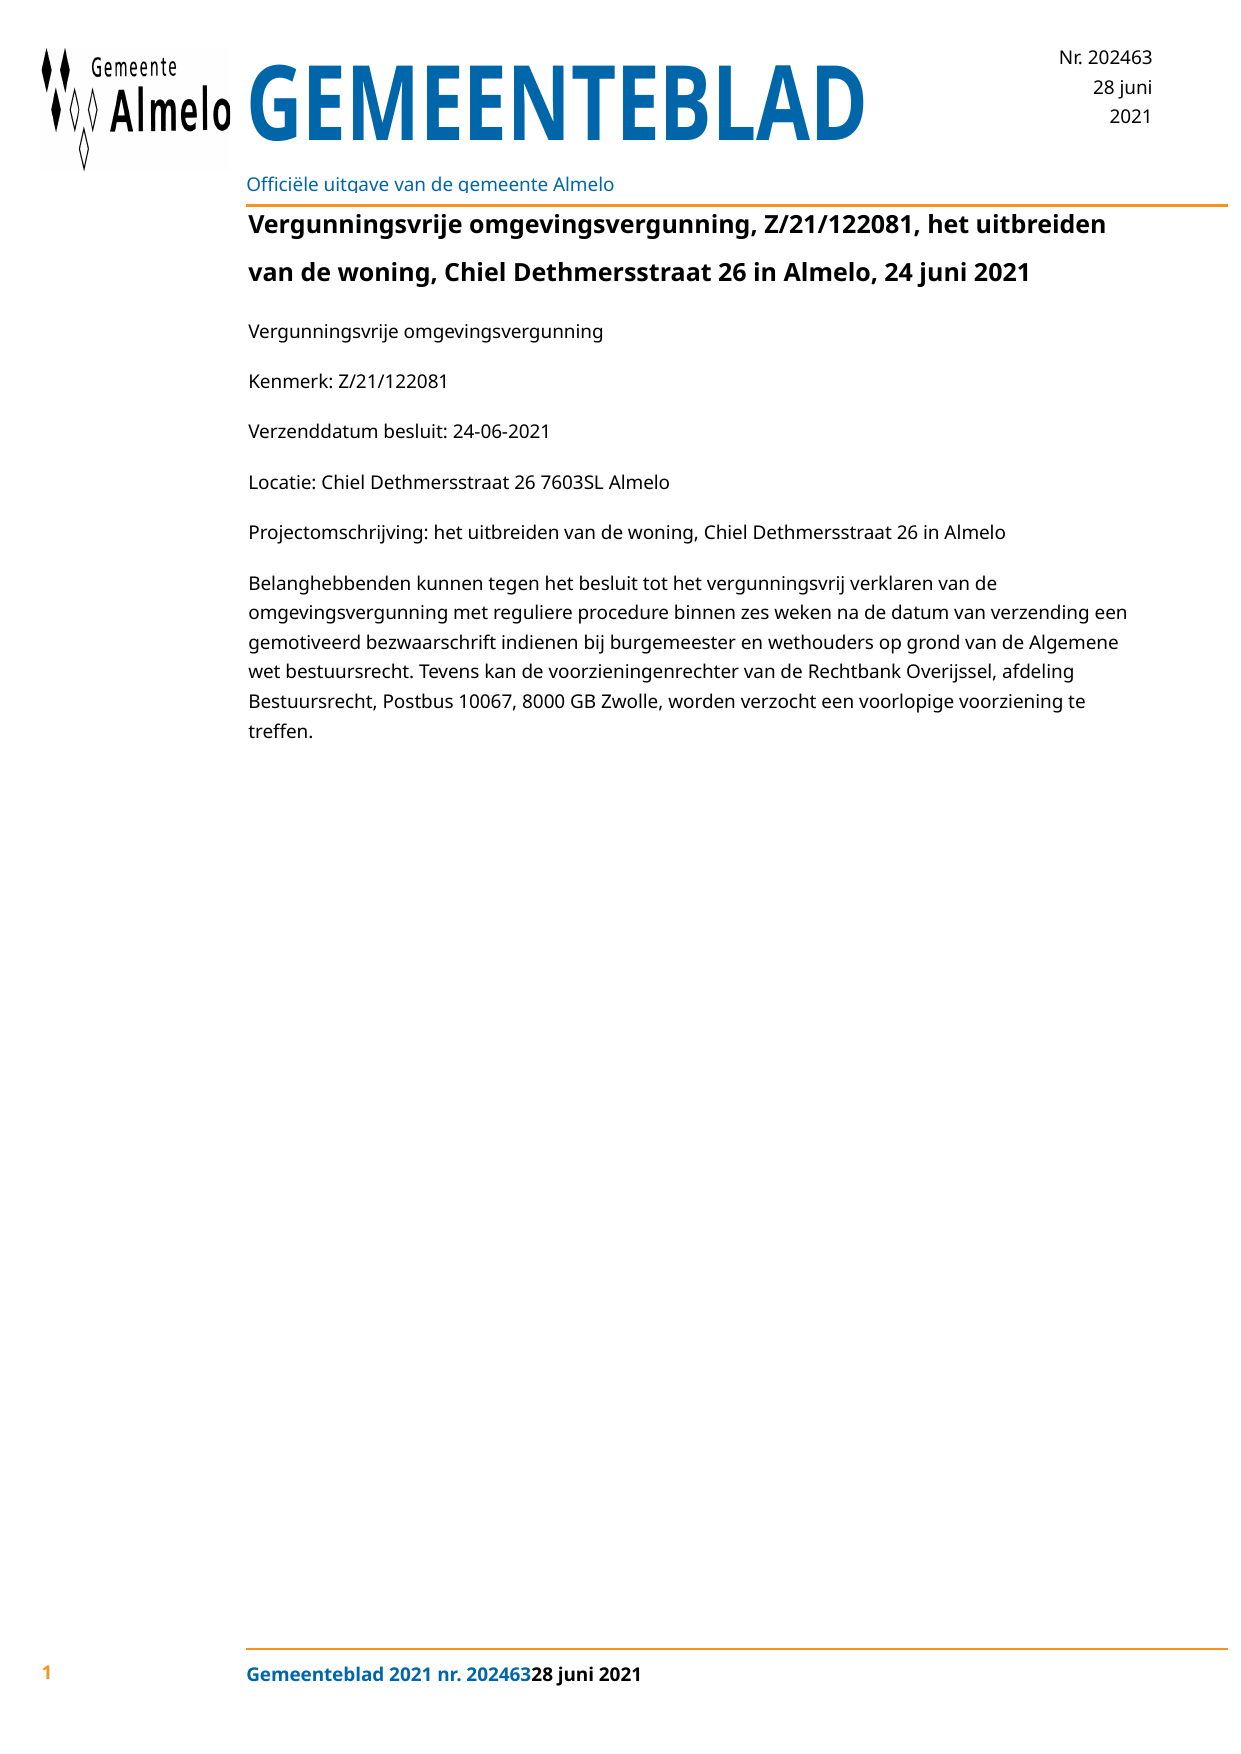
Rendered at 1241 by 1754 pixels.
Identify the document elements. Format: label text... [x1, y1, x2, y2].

text Locatie: Chiel Dethmersstraat 26 7603SL Almelo [248, 469, 1152, 495]
picture [41, 47, 231, 172]
text Projectomschrijving: het uitbreiden van de woning, Chiel Dethmersstraat 26 in Almelo [248, 519, 1152, 545]
text Verzenddatum besluit: 24-06-2021 [248, 419, 1152, 444]
text Kenmerk: Z/21/122081 [248, 368, 1152, 394]
text Vergunningsvrije omgevingsvergunning [248, 318, 1152, 344]
text Belanghebbenden kunnen tegen het besluit tot het vergunningsvrij verklaren van de omgevingsvergunning met reguliere procedure binnen zes weken na de datum van verzending een gemotiveerd bezwaarschrift indienen bij burgemeester en wethouders op grond van de Algemene wet bestuursrecht. Tevens kan de voorzieningenrechter van de Rechtbank Overijssel, afdeling Bestuursrecht, Postbus 10067, 8000 GB Zwolle, worden verzocht een voorlopige voorziening te treffen. [248, 570, 1152, 744]
text Vergunningsvrije omgevingsvergunning, Z/21/122081, het uitbreiden van de woning, Chiel Dethmersstraat 26 in Almelo, 24 juni 2021 [248, 207, 1152, 288]
